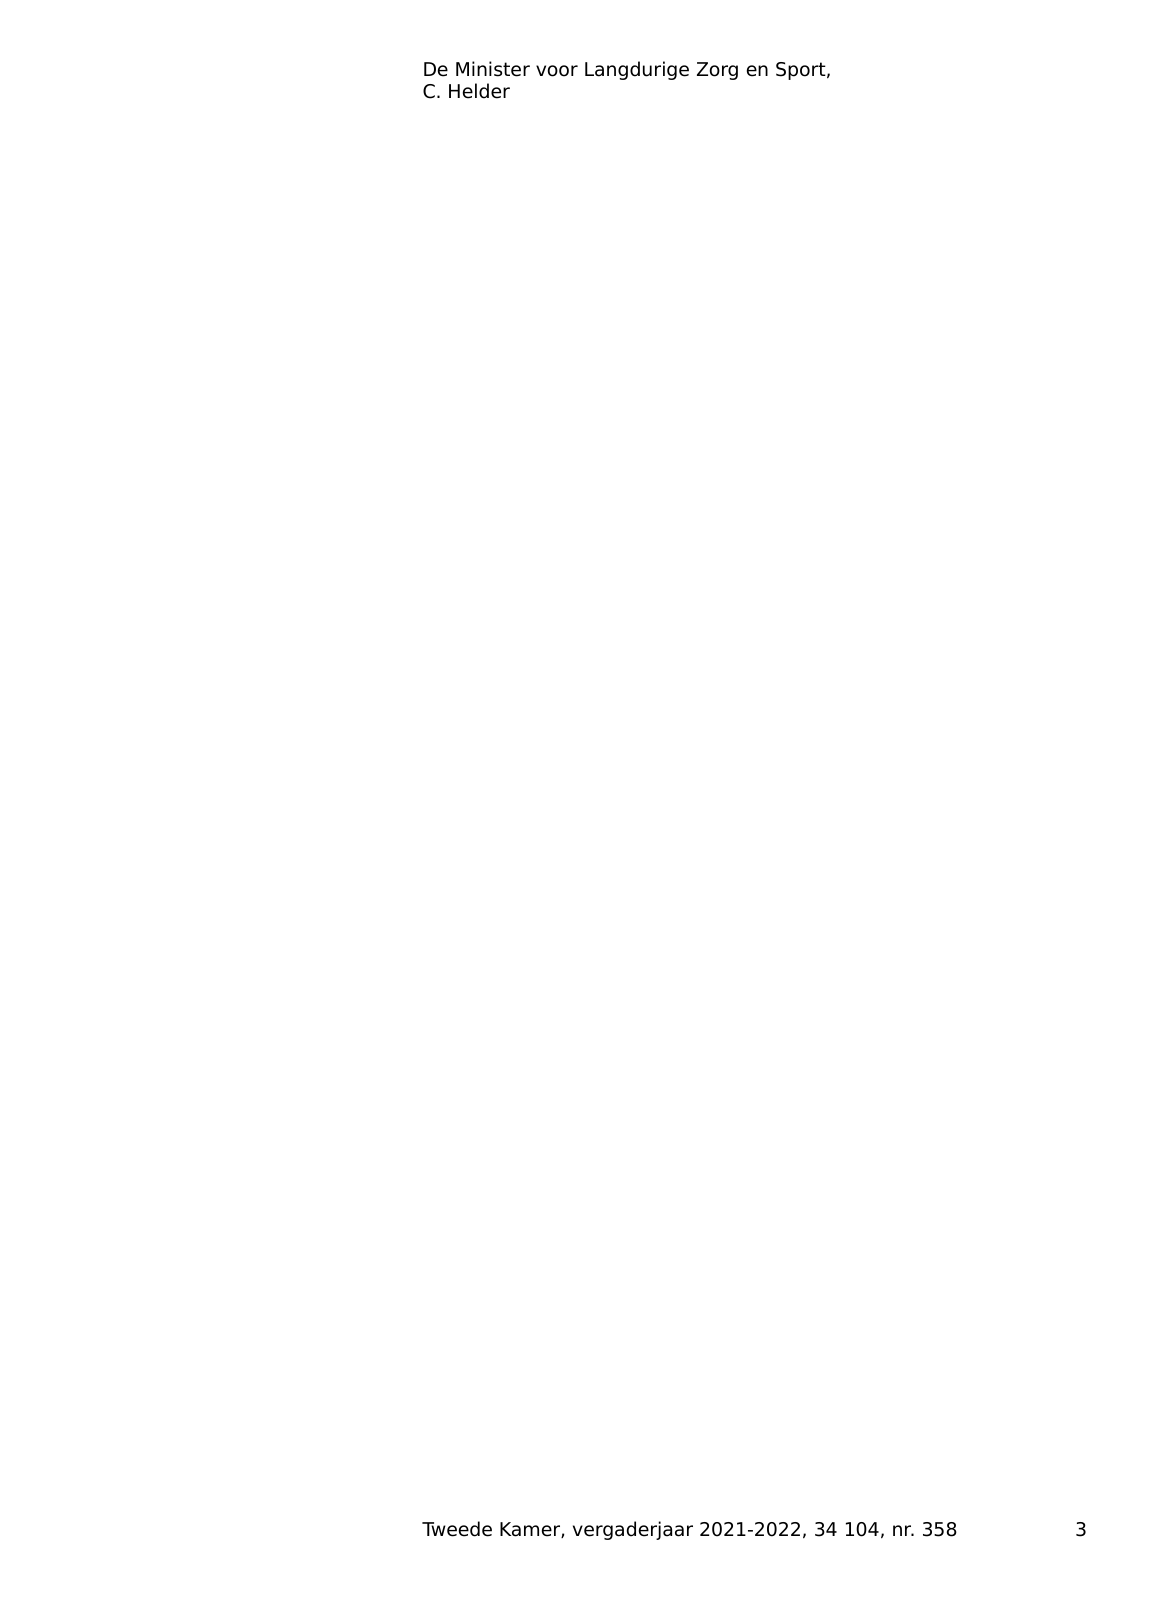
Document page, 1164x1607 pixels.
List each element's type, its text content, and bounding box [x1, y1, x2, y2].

text De Minister voor Langdurige Zorg en Sport, C. Helder [422, 59, 1087, 103]
